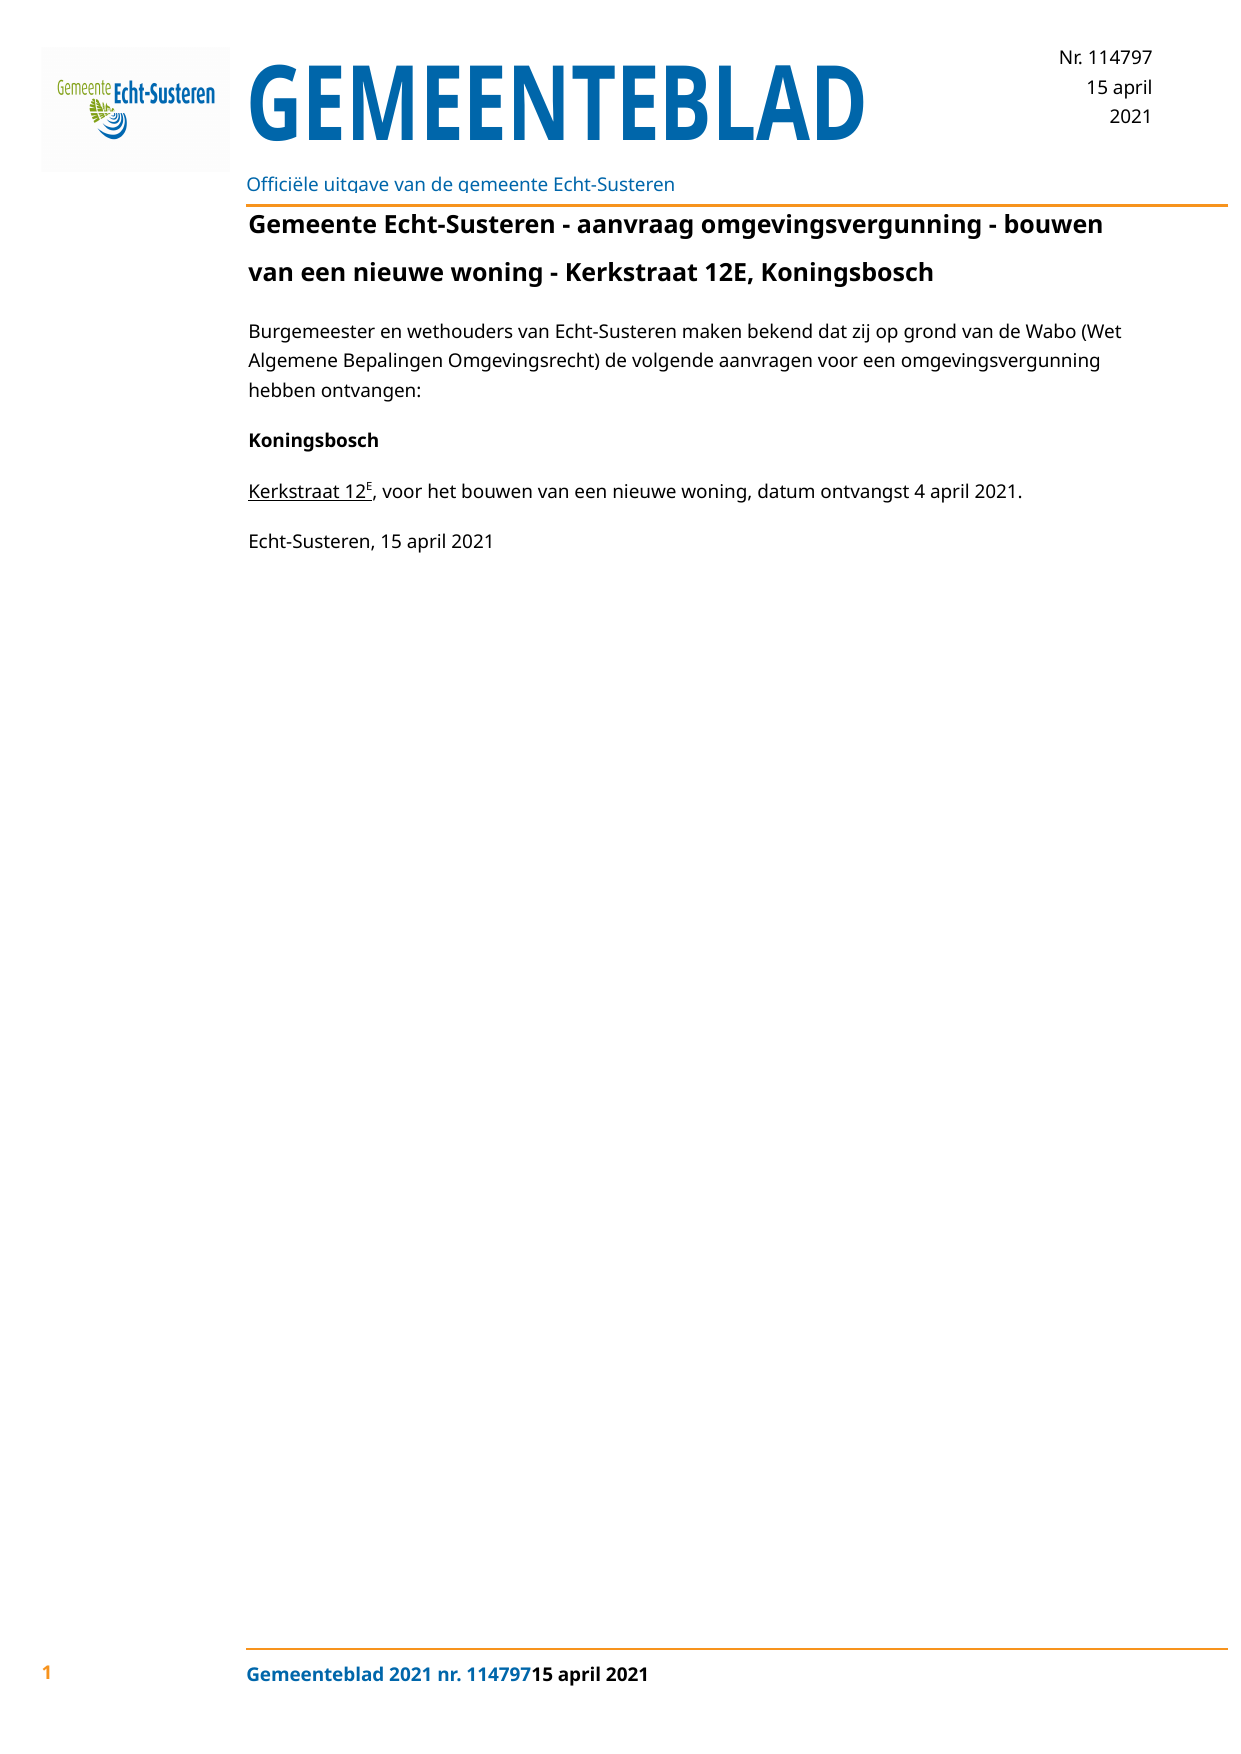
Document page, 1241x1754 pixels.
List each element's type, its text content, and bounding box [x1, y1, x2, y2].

text Burgemeester en wethouders van Echt-Susteren maken bekend dat zij op grond van de Wabo (Wet Algemene Bepalingen Omgevingsrecht) de volgende aanvragen voor een omgevingsvergunning hebben ontvangen: [248, 318, 1152, 403]
text Gemeente Echt-Susteren - aanvraag omgevingsvergunning - bouwen van een nieuwe woning - Kerkstraat 12E, Koningsbosch [248, 207, 1152, 288]
text Koningsbosch [248, 427, 1152, 453]
text Echt-Susteren, 15 april 2021 [248, 528, 1152, 554]
text Kerkstraat 12E, voor het bouwen van een nieuwe woning, datum ontvangst 4 april 2021. [248, 478, 1152, 504]
picture [41, 47, 231, 172]
